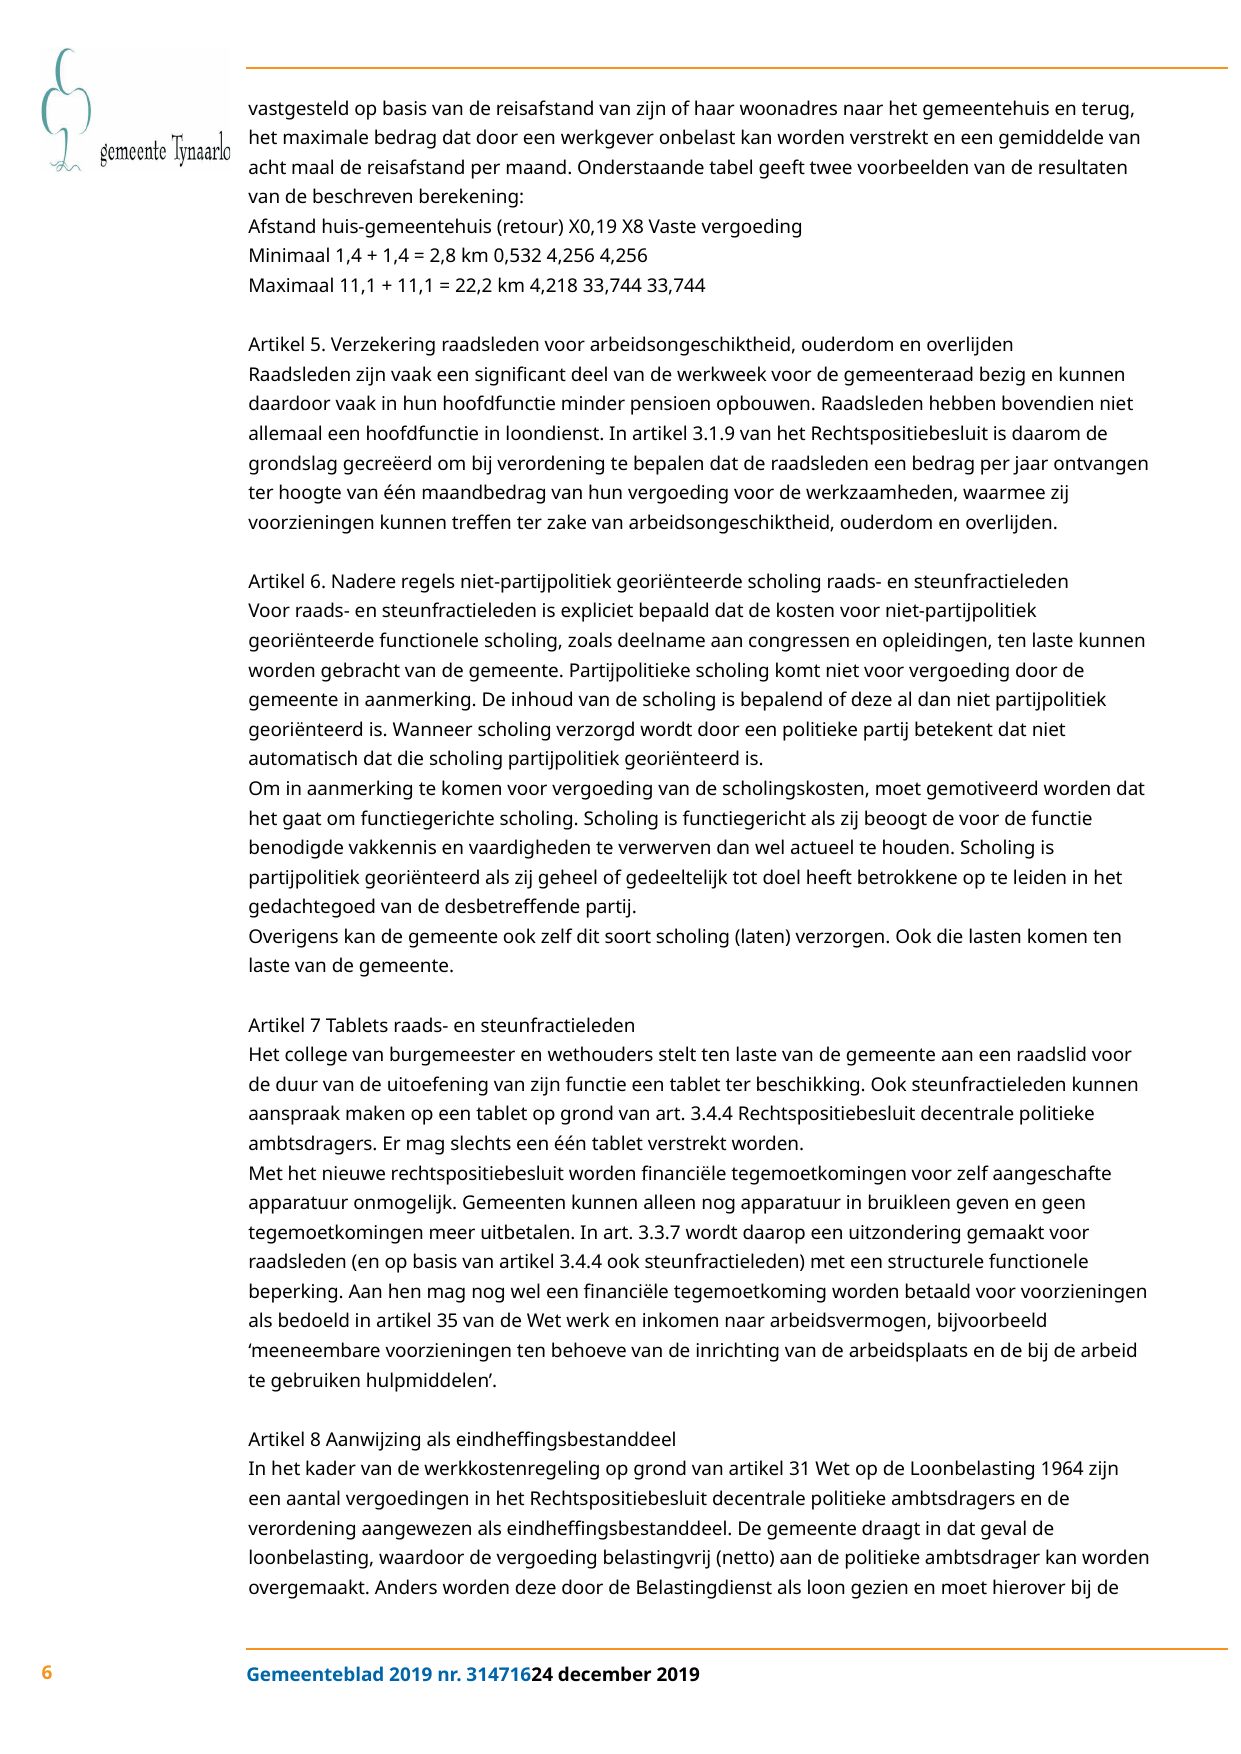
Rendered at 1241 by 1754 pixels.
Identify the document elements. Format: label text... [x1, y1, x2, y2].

text Overigens kan de gemeente ook zelf dit soort scholing (laten) verzorgen. Ook die lasten komen ten laste van de gemeente. [248, 923, 1152, 978]
text In het kader van de werkkostenregeling op grond van artikel 31 Wet op de Loonbelasting 1964 zijn een aantal vergoedingen in het Rechtspositiebesluit decentrale politieke ambtsdragers en de verordening aangewezen als eindheffingsbestanddeel. De gemeente draagt in dat geval de loonbelasting, waardoor de vergoeding belastingvrij (netto) aan de politieke ambtsdrager kan worden overgemaakt. Anders worden deze door de Belastingdienst als loon gezien en moet hierover bij de [248, 1456, 1152, 1600]
text Artikel 7 Tablets raads- en steunfractieleden [248, 1012, 1152, 1038]
text Afstand huis-gemeentehuis (retour) X0,19 X8 Vaste vergoeding [248, 213, 1152, 239]
text Maximaal 11,1 + 11,1 = 22,2 km 4,218 33,744 33,744 [248, 272, 1152, 298]
text Raadsleden zijn vaak een significant deel van de werkweek voor de gemeenteraad bezig en kunnen daardoor vaak in hun hoofdfunctie minder pensioen opbouwen. Raadsleden hebben bovendien niet allemaal een hoofdfunctie in loondienst. In artikel 3.1.9 van het Rechtspositiebesluit is daarom de grondslag gecreëerd om bij verordening te bepalen dat de raadsleden een bedrag per jaar ontvangen ter hoogte van één maandbedrag van hun vergoeding voor de werkzaamheden, waarmee zij voorzieningen kunnen treffen ter zake van arbeidsongeschiktheid, ouderdom en overlijden. [248, 361, 1152, 535]
text Om in aanmerking te komen voor vergoeding van de scholingskosten, moet gemotiveerd worden dat het gaat om functiegerichte scholing. Scholing is functiegericht als zij beoogt de voor de functie benodigde vakkennis en vaardigheden te verwerven dan wel actueel te houden. Scholing is partijpolitiek georiënteerd als zij geheel of gedeeltelijk tot doel heeft betrokkene op te leiden in het gedachtegoed van de desbetreffende partij. [248, 775, 1152, 919]
text Artikel 8 Aanwijzing als eindheffingsbestanddeel [248, 1426, 1152, 1452]
picture [41, 47, 231, 172]
text Het college van burgemeester en wethouders stelt ten laste van de gemeente aan een raadslid voor de duur van de uitoefening van zijn functie een tablet ter beschikking. Ook steunfractieleden kunnen aanspraak maken op een tablet op grond van art. 3.4.4 Rechtspositiebesluit decentrale politieke ambtsdragers. Er mag slechts een één tablet verstrekt worden. [248, 1041, 1152, 1156]
text Met het nieuwe rechtspositiebesluit worden financiële tegemoetkomingen voor zelf aangeschafte apparatuur onmogelijk. Gemeenten kunnen alleen nog apparatuur in bruikleen geven en geen tegemoetkomingen meer uitbetalen. In art. 3.3.7 wordt daarop een uitzondering gemaakt voor raadsleden (en op basis van artikel 3.4.4 ook steunfractieleden) met een structurele functionele beperking. Aan hen mag nog wel een financiële tegemoetkoming worden betaald voor voorzieningen als bedoeld in artikel 35 van de Wet werk en inkomen naar arbeidsvermogen, bijvoorbeeld ‘meeneembare voorzieningen ten behoeve van de inrichting van de arbeidsplaats en de bij de arbeid te gebruiken hulpmiddelen’. [248, 1160, 1152, 1393]
text Minimaal 1,4 + 1,4 = 2,8 km 0,532 4,256 4,256 [248, 243, 1152, 268]
text vastgesteld op basis van de reisafstand van zijn of haar woonadres naar het gemeentehuis en terug, het maximale bedrag dat door een werkgever onbelast kan worden verstrekt en een gemiddelde van acht maal de reisafstand per maand. Onderstaande tabel geeft twee voorbeelden van de resultaten van de beschreven berekening: [248, 95, 1152, 209]
text Voor raads- en steunfractieleden is expliciet bepaald dat de kosten voor niet-partijpolitiek georiënteerde functionele scholing, zoals deelname aan congressen en opleidingen, ten laste kunnen worden gebracht van de gemeente. Partijpolitieke scholing komt niet voor vergoeding door de gemeente in aanmerking. De inhoud van de scholing is bepalend of deze al dan niet partijpolitiek georiënteerd is. Wanneer scholing verzorgd wordt door een politieke partij betekent dat niet automatisch dat die scholing partijpolitiek georiënteerd is. [248, 598, 1152, 771]
text Artikel 5. Verzekering raadsleden voor arbeidsongeschiktheid, ouderdom en overlijden [248, 331, 1152, 357]
text Artikel 6. Nadere regels niet-partijpolitiek georiënteerde scholing raads- en steunfractieleden [248, 568, 1152, 594]
